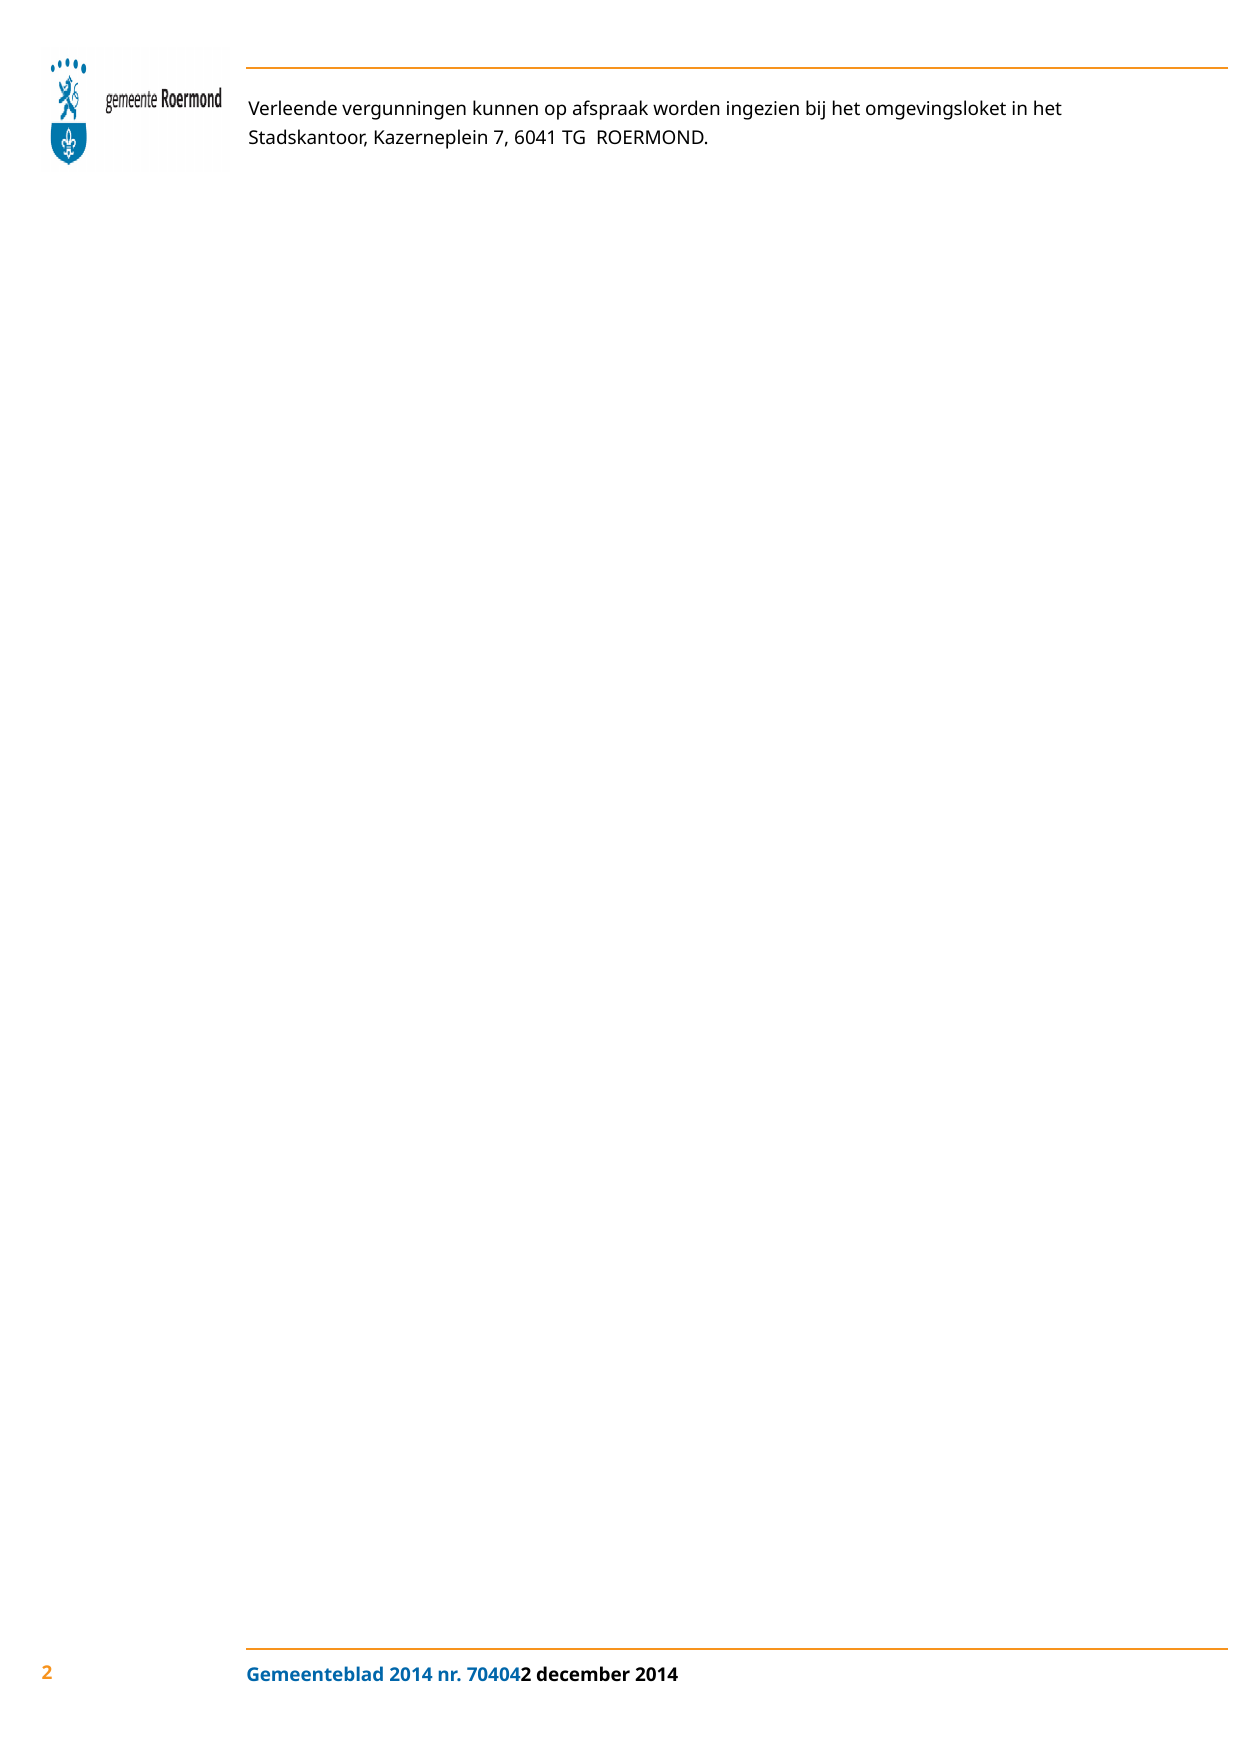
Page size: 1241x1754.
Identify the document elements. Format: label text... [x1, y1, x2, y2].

text Verleende vergunningen kunnen op afspraak worden ingezien bij het omgevingsloket in het Stadskantoor, Kazerneplein 7, 6041 TG ROERMOND. [248, 95, 1152, 150]
picture [41, 47, 231, 172]
